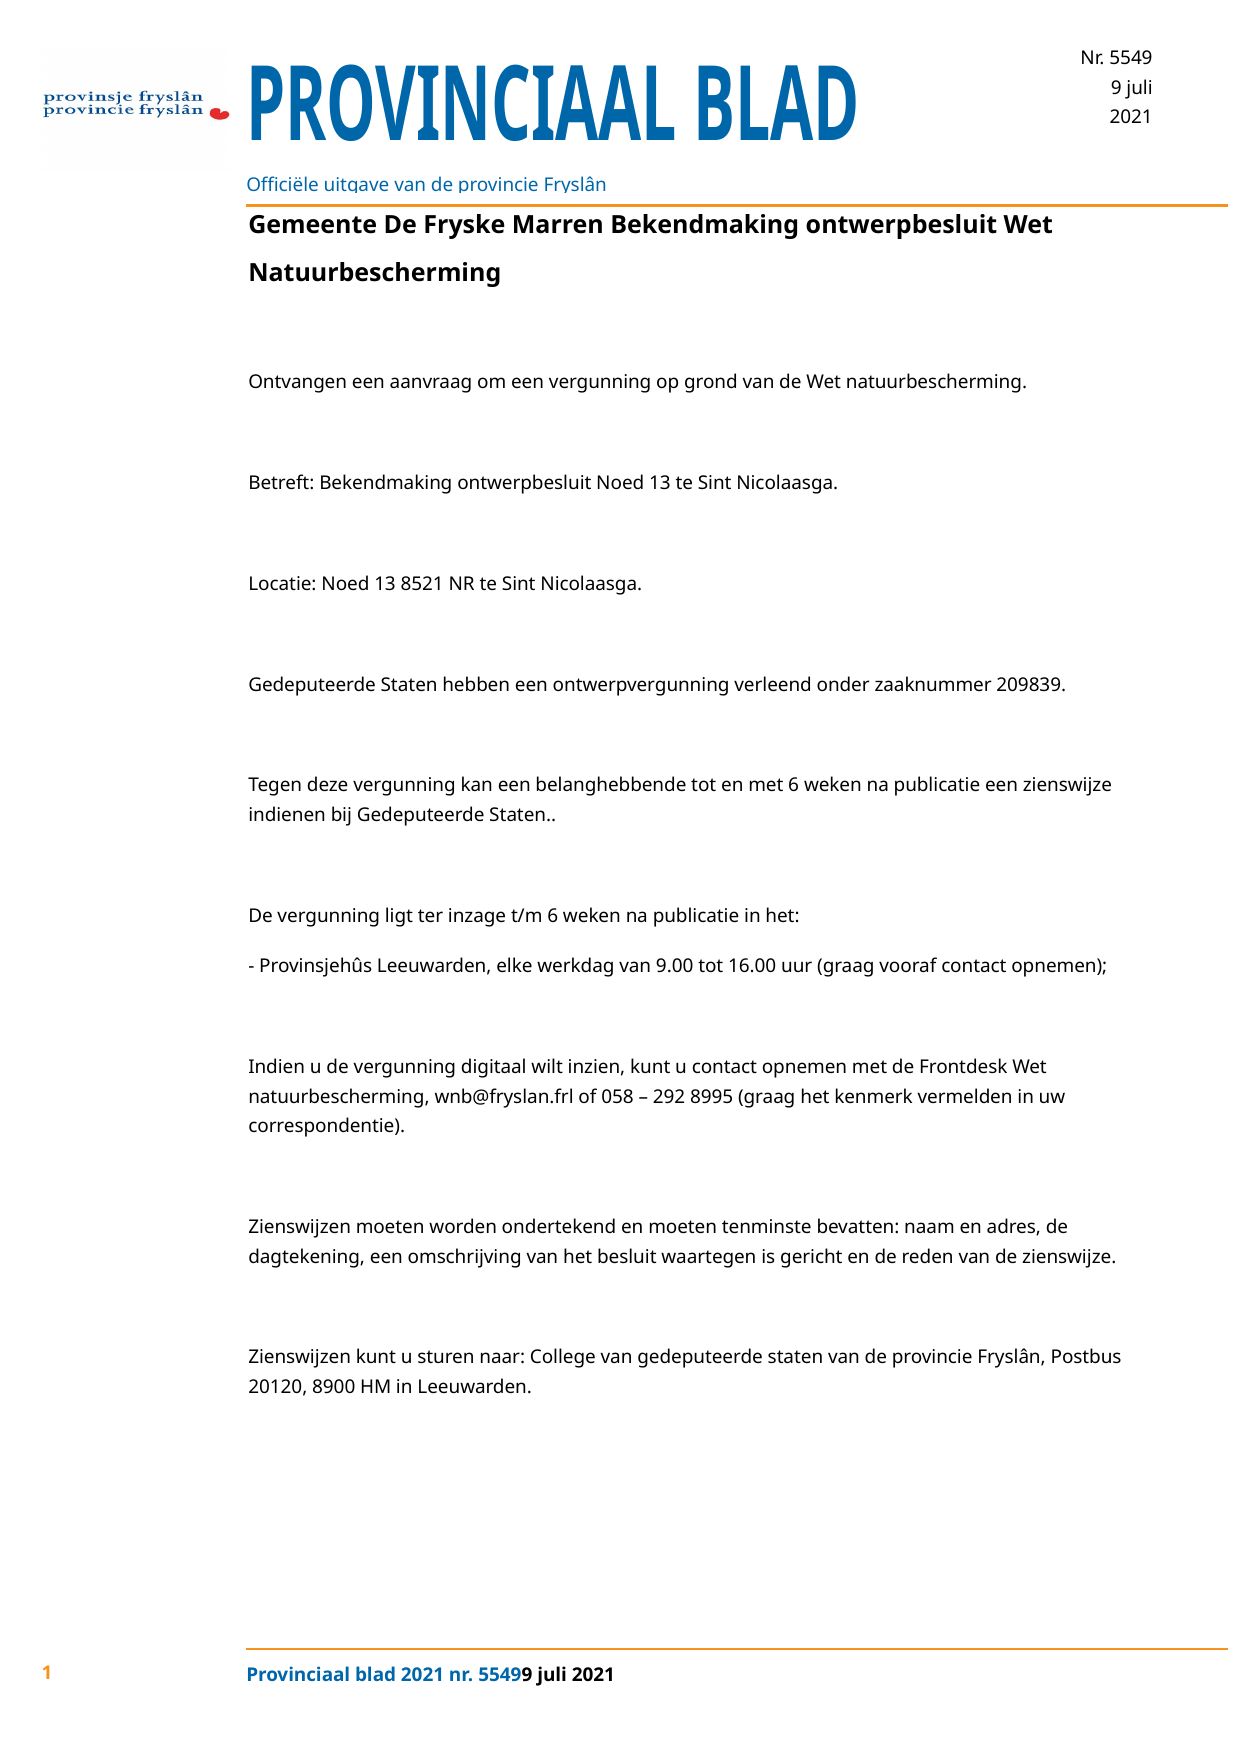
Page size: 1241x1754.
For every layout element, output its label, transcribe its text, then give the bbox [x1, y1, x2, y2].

text Indien u de vergunning digitaal wilt inzien, kunt u contact opnemen met de Frontdesk Wet natuurbescherming, wnb@fryslan.frl of 058 – 292 8995 (graag het kenmerk vermelden in uw correspondentie). [248, 1053, 1152, 1138]
text De vergunning ligt ter inzage t/m 6 weken na publicatie in het: [248, 902, 1152, 928]
text Tegen deze vergunning kan een belanghebbende tot en met 6 weken na publicatie een zienswijze indienen bij Gedeputeerde Staten.. [248, 772, 1152, 827]
text Gemeente De Fryske Marren Bekendmaking ontwerpbesluit Wet Natuurbescherming [248, 207, 1152, 288]
text Zienswijzen kunt u sturen naar: College van gedeputeerde staten van de provincie Fryslân, Postbus 20120, 8900 HM in Leeuwarden. [248, 1344, 1152, 1399]
text Locatie: Noed 13 8521 NR te Sint Nicolaasga. [248, 570, 1152, 596]
text Betreft: Bekendmaking ontwerpbesluit Noed 13 te Sint Nicolaasga. [248, 469, 1152, 495]
text Ontvangen een aanvraag om een vergunning op grond van de Wet natuurbescherming. [248, 368, 1152, 394]
text Gedeputeerde Staten hebben een ontwerpvergunning verleend onder zaaknummer 209839. [248, 671, 1152, 697]
picture [41, 47, 231, 172]
text Zienswijzen moeten worden ondertekend en moeten tenminste bevatten: naam en adres, de dagtekening, een omschrijving van het besluit waartegen is gericht en de reden van de zienswijze. [248, 1213, 1152, 1269]
text - Provinsjehûs Leeuwarden, elke werkdag van 9.00 tot 16.00 uur (graag vooraf contact opnemen); [248, 952, 1152, 978]
